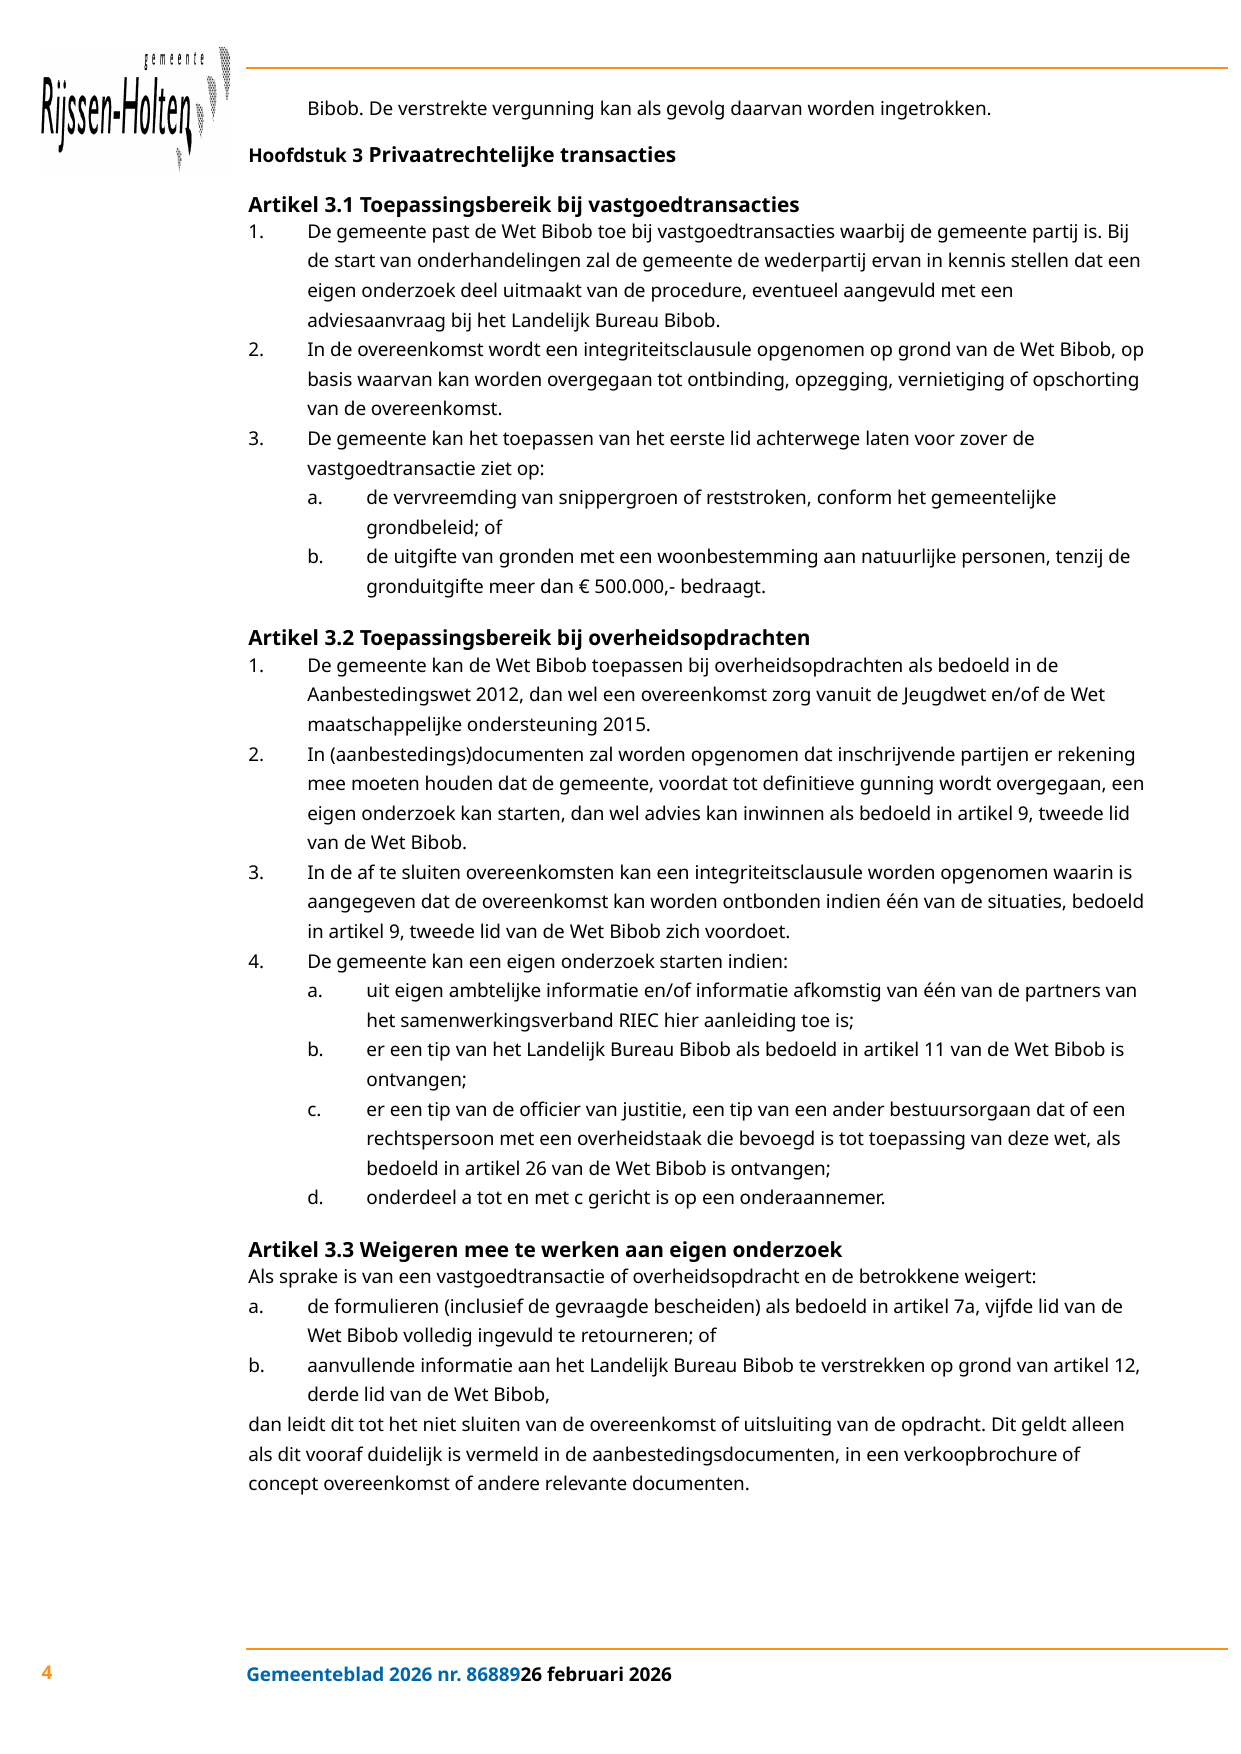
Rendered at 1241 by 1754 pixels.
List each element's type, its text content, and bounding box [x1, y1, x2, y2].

list In (aanbestedings)documenten zal worden opgenomen dat inschrijvende partijen er rekening mee moeten houden dat de gemeente, voordat tot definitieve gunning wordt overgegaan, een eigen onderzoek kan starten, dan wel advies kan inwinnen als bedoeld in artikel 9, tweede lid van de Wet Bibob. [248, 741, 1152, 855]
picture [41, 47, 231, 172]
list aanvullende informatie aan het Landelijk Bureau Bibob te verstrekken op grond van artikel 12, derde lid van de Wet Bibob, [248, 1352, 1152, 1407]
text Hoofdstuk 3 Privaatrechtelijke transacties [248, 140, 1152, 169]
text Artikel 3.2 Toepassingsbereik bij overheidsopdrachten [248, 623, 1152, 652]
list de formulieren (inclusief de gevraagde bescheiden) als bedoeld in artikel 7a, vijfde lid van de Wet Bibob volledig ingevuld te retourneren; of [248, 1293, 1152, 1348]
list er een tip van het Landelijk Bureau Bibob als bedoeld in artikel 11 van de Wet Bibob is ontvangen; [307, 1037, 1152, 1092]
list In de overeenkomst wordt een integriteitsclausule opgenomen op grond van de Wet Bibob, op basis waarvan kan worden overgegaan tot ontbinding, opzegging, vernietiging of opschorting van de overeenkomst. [248, 336, 1152, 421]
list de vervreemding van snippergroen of reststroken, conform het gemeentelijke grondbeleid; of [307, 484, 1152, 540]
list er een tip van de officier van justitie, een tip van een ander bestuursorgaan dat of een rechtspersoon met een overheidstaak die bevoegd is tot toepassing van deze wet, als bedoeld in artikel 26 van de Wet Bibob is ontvangen; [307, 1096, 1152, 1181]
list De gemeente kan de Wet Bibob toepassen bij overheidsopdrachten als bedoeld in de Aanbestedingswet 2012, dan wel een overeenkomst zorg vanuit de Jeugdwet en/of de Wet maatschappelijke ondersteuning 2015. [248, 652, 1152, 737]
list De gemeente kan een eigen onderzoek starten indien: [248, 948, 1152, 973]
list De gemeente past de Wet Bibob toe bij vastgoedtransacties waarbij de gemeente partij is. Bij de start van onderhandelingen zal de gemeente de wederpartij ervan in kennis stellen dat een eigen onderzoek deel uitmaakt van de procedure, eventueel aangevuld met een adviesaanvraag bij het Landelijk Bureau Bibob. [248, 218, 1152, 333]
list In de af te sluiten overeenkomsten kan een integriteitsclausule worden opgenomen waarin is aangegeven dat de overeenkomst kan worden ontbonden indien één van de situaties, bedoeld in artikel 9, tweede lid van de Wet Bibob zich voordoet. [248, 859, 1152, 944]
list onderdeel a tot en met c gericht is op een onderaannemer. [307, 1184, 1152, 1210]
list De gemeente kan het toepassen van het eerste lid achterwege laten voor zover de vastgoedtransactie ziet op: [248, 425, 1152, 481]
text Als sprake is van een vastgoedtransactie of overheidsopdracht en de betrokkene weigert: [248, 1263, 1152, 1289]
list uit eigen ambtelijke informatie en/of informatie afkomstig van één van de partners van het samenwerkingsverband RIEC hier aanleiding toe is; [307, 977, 1152, 1033]
text Artikel 3.3 Weigeren mee te werken aan eigen onderzoek [248, 1235, 1152, 1263]
list Bibob. De verstrekte vergunning kan als gevolg daarvan worden ingetrokken. [248, 95, 1152, 121]
text dan leidt dit tot het niet sluiten van de overeenkomst of uitsluiting van de opdracht. Dit geldt alleen als dit vooraf duidelijk is vermeld in de aanbestedingsdocumenten, in een verkoopbrochure of concept overeenkomst of andere relevante documenten. [248, 1411, 1152, 1496]
list de uitgifte van gronden met een woonbestemming aan natuurlijke personen, tenzij de gronduitgifte meer dan € 500.000,- bedraagt. [307, 543, 1152, 599]
text Artikel 3.1 Toepassingsbereik bij vastgoedtransacties [248, 190, 1152, 218]
